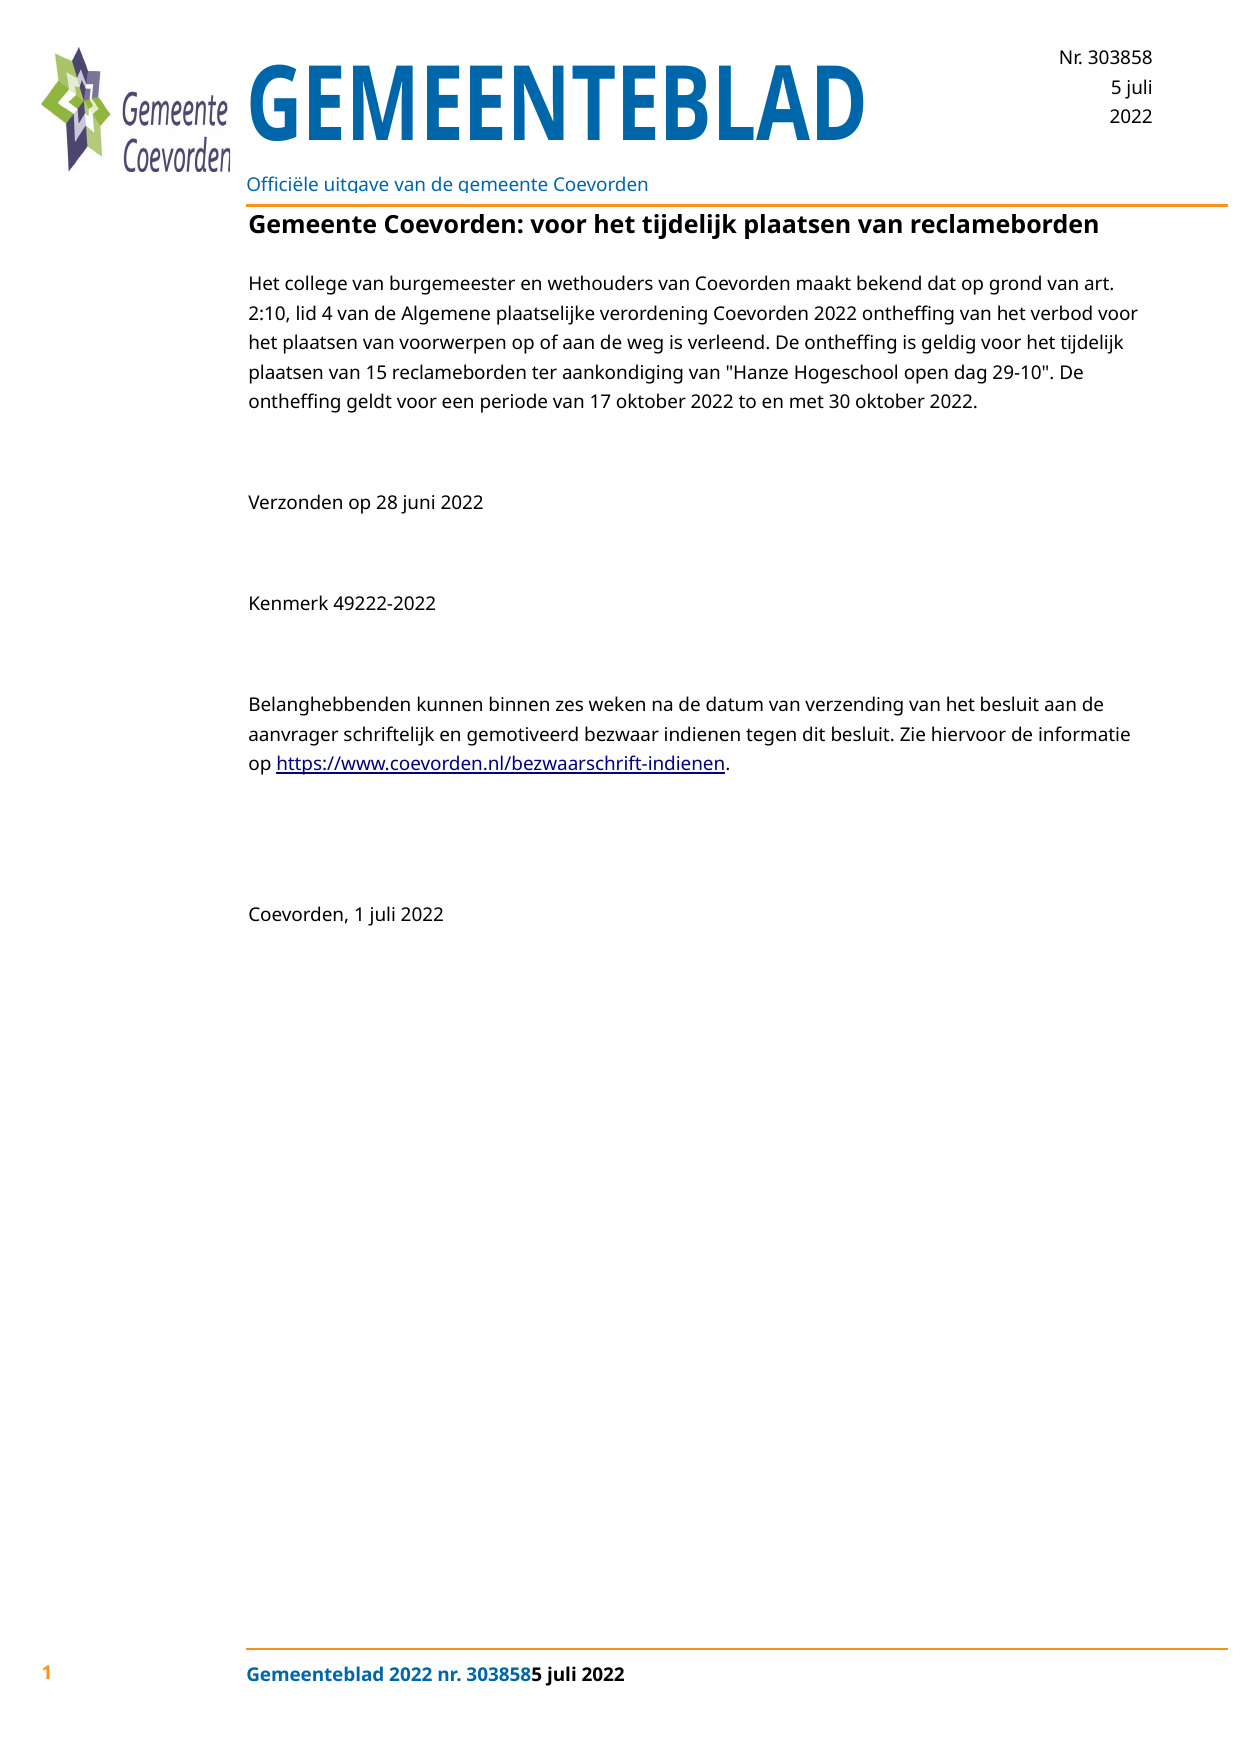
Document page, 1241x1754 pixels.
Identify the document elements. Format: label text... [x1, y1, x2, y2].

text Gemeente Coevorden: voor het tijdelijk plaatsen van reclameborden [248, 207, 1152, 241]
text Verzonden op 28 juni 2022 [248, 489, 1152, 515]
text Kenmerk 49222-2022 [248, 590, 1152, 616]
picture [41, 47, 231, 172]
text Het college van burgemeester en wethouders van Coevorden maakt bekend dat op grond van art. 2:10, lid 4 van de Algemene plaatselijke verordening Coevorden 2022 ontheffing van het verbod voor het plaatsen van voorwerpen op of aan de weg is verleend. De ontheffing is geldig voor het tijdelijk plaatsen van 15 reclameborden ter aankondiging van "Hanze Hogeschool open dag 29-10". De ontheffing geldt voor een periode van 17 oktober 2022 to en met 30 oktober 2022. [248, 270, 1152, 414]
text Coevorden, 1 juli 2022 [248, 902, 1152, 927]
text Belanghebbenden kunnen binnen zes weken na de datum van verzending van het besluit aan de aanvrager schriftelijk en gemotiveerd bezwaar indienen tegen dit besluit. Zie hiervoor de informatie op https://www.coevorden.nl/bezwaarschrift-indienen. [248, 691, 1152, 776]
